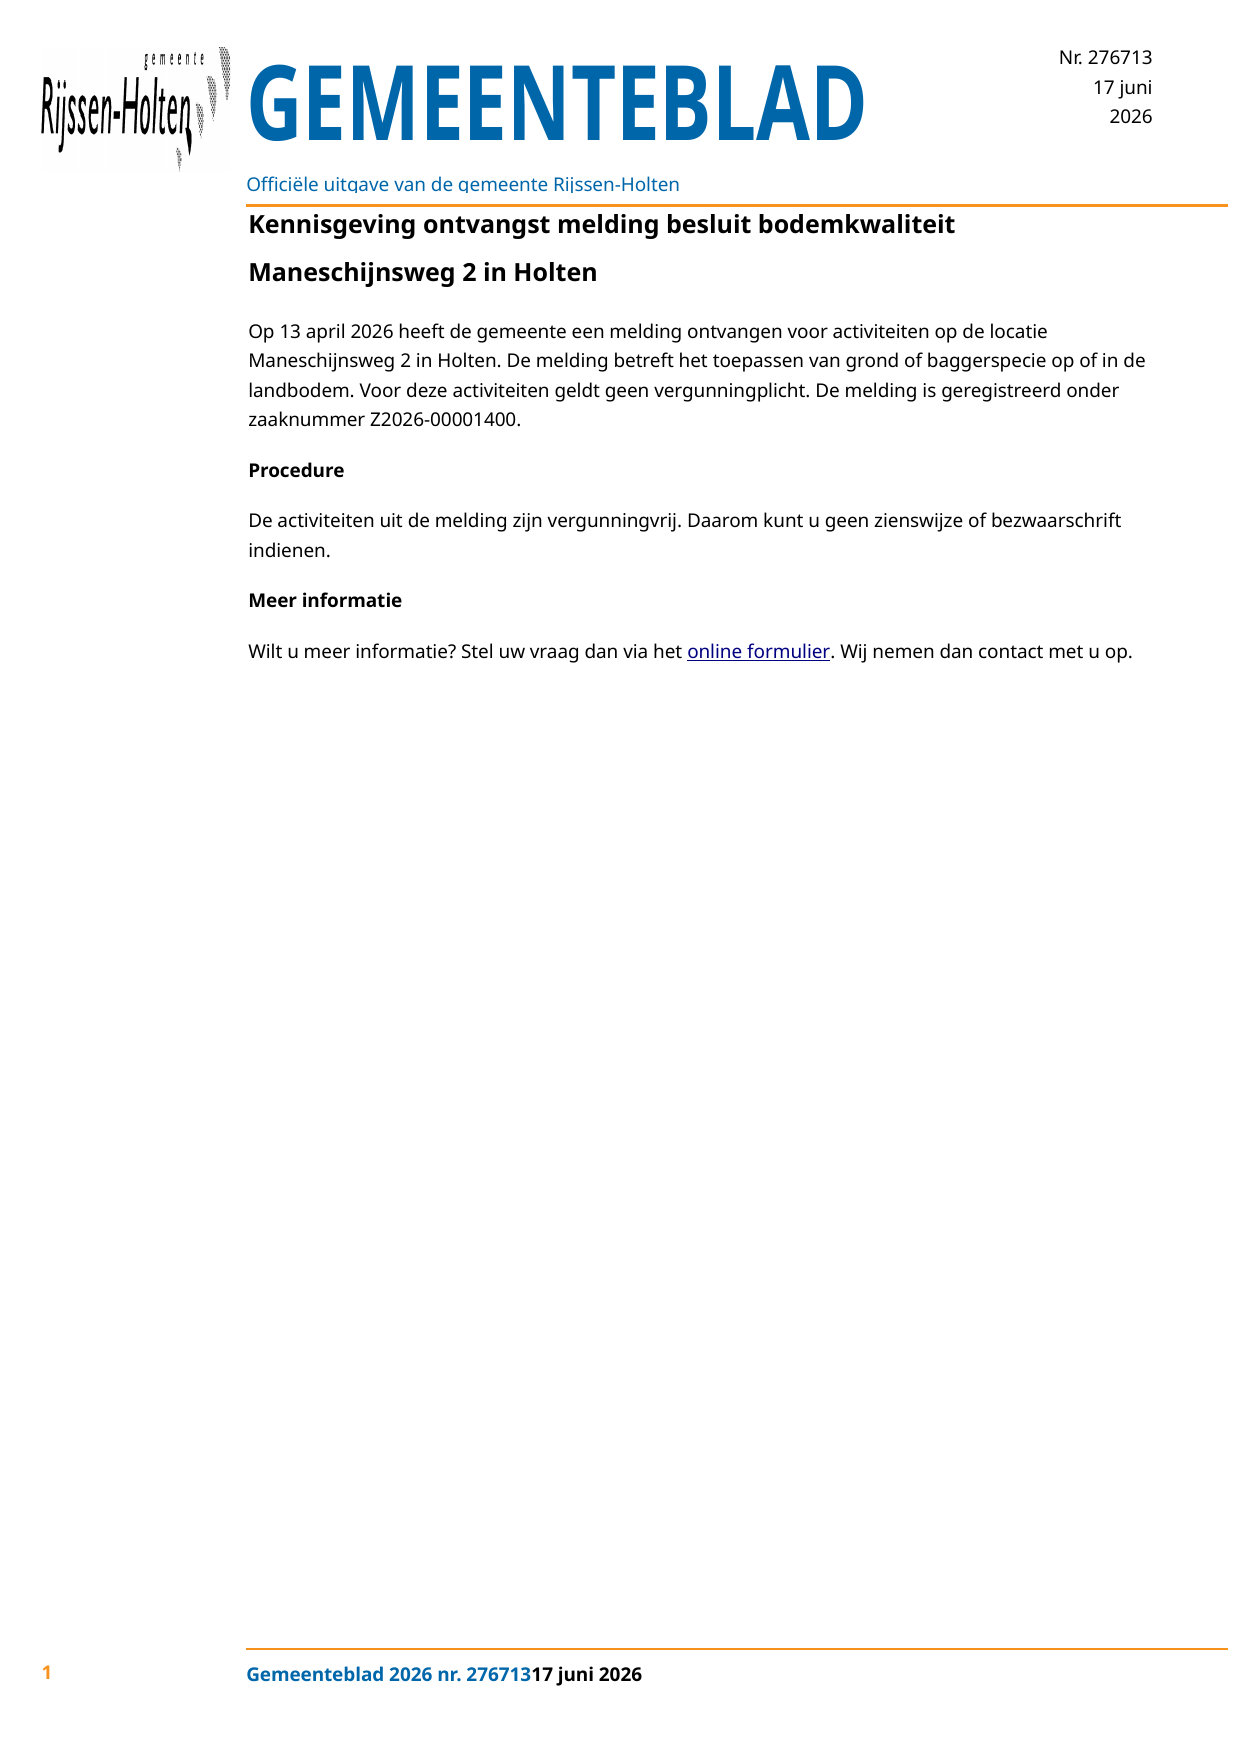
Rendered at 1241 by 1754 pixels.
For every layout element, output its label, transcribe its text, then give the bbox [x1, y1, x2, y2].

text De activiteiten uit de melding zijn vergunningvrij. Daarom kunt u geen zienswijze of bezwaarschrift indienen. [248, 507, 1152, 563]
text Procedure [248, 457, 1152, 483]
text Kennisgeving ontvangst melding besluit bodemkwaliteit Maneschijnsweg 2 in Holten [248, 207, 1152, 288]
text Meer informatie [248, 587, 1152, 613]
picture [41, 47, 231, 172]
text Op 13 april 2026 heeft de gemeente een melding ontvangen voor activiteiten op de locatie Maneschijnsweg 2 in Holten. De melding betreft het toepassen van grond of baggerspecie op of in de landbodem. Voor deze activiteiten geldt geen vergunningplicht. De melding is geregistreerd onder zaaknummer Z2026-00001400. [248, 318, 1152, 432]
text Wilt u meer informatie? Stel uw vraag dan via het online formulier. Wij nemen dan contact met u op. [248, 638, 1152, 664]
